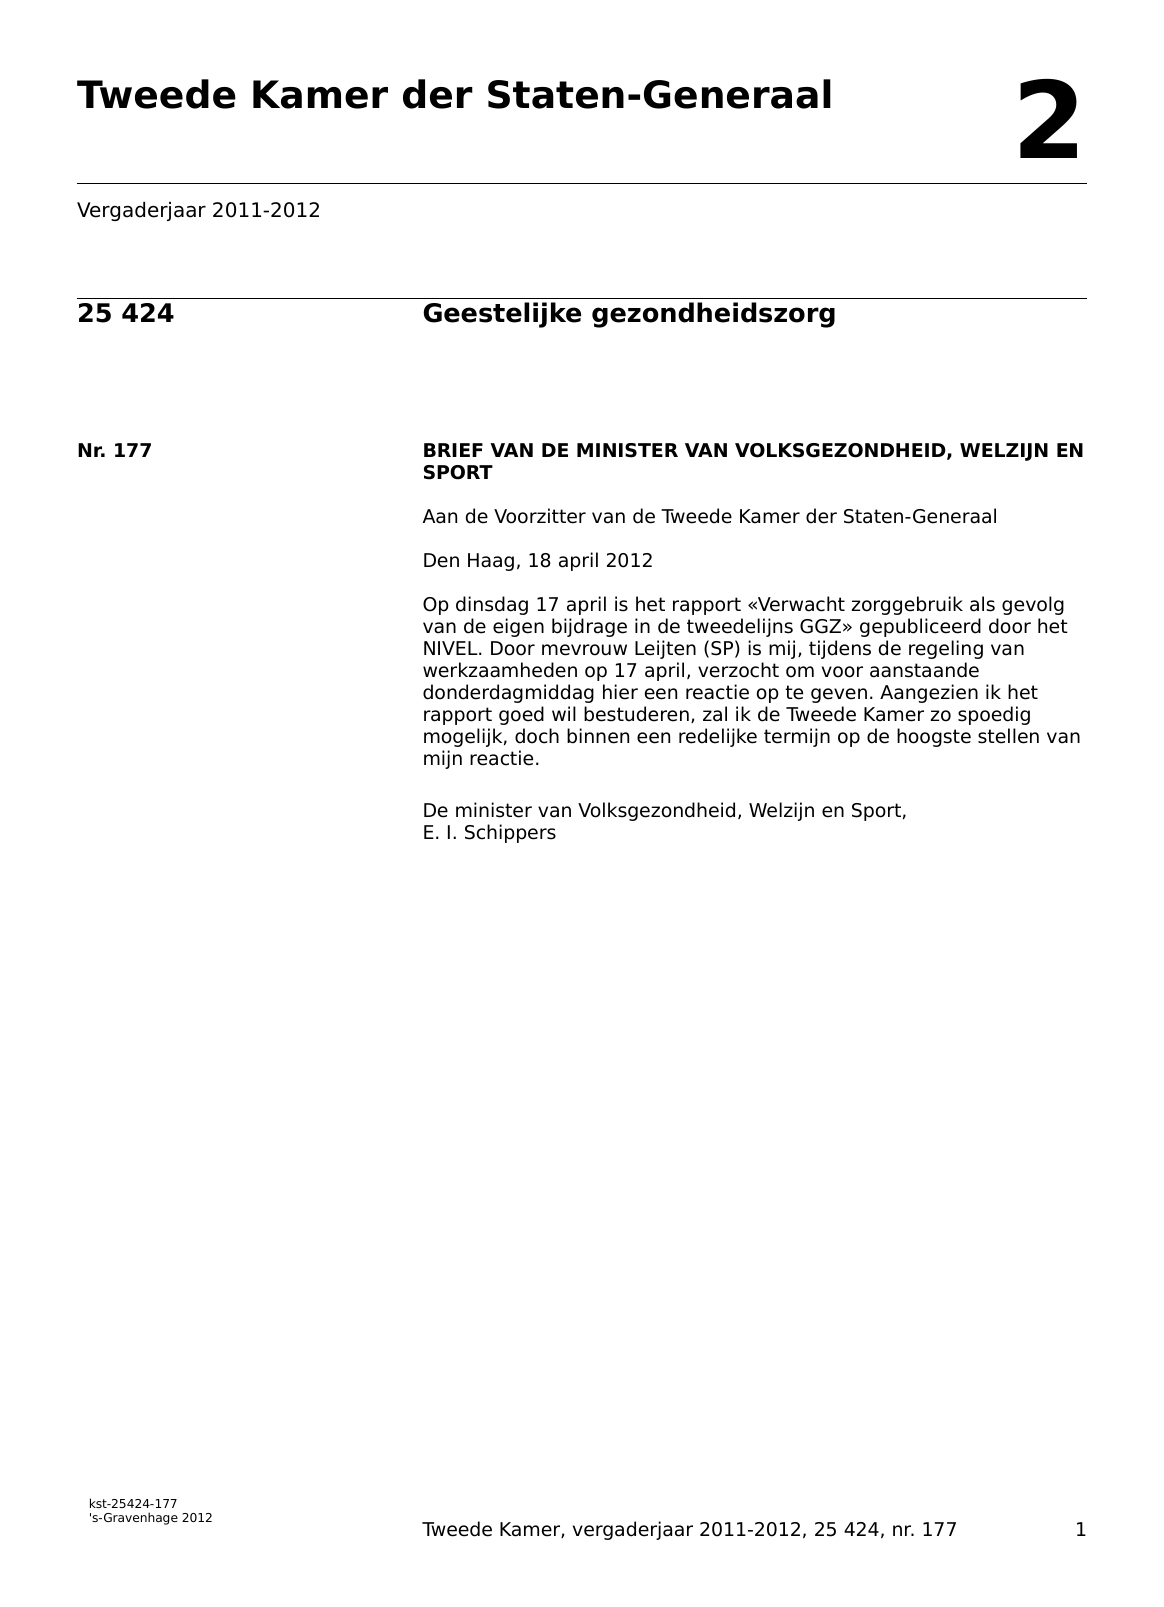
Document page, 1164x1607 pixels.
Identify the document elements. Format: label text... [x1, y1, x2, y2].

subtitle 25 424 Geestelijke gezondheidszorg [77, 299, 1087, 329]
text Den Haag, 18 april 2012 [422, 550, 1087, 572]
table_header 2 [886, 59, 1087, 183]
text 's-Gravenhage 2012 [88, 1511, 323, 1525]
text De minister van Volksgezondheid, Welzijn en Sport, E. I. Schippers [422, 800, 1087, 844]
text Op dinsdag 17 april is het rapport «Verwacht zorggebruik als gevolg van de eigen bijdrage in de tweedelijns GGZ» gepubliceerd door het NIVEL. Door mevrouw Leijten (SP) is mij, tijdens de regeling van werkzaamheden op 17 april, verzocht om voor aanstaande donderdagmiddag hier een reactie op te geven. Aangezien ik het rapport goed wil bestuderen, zal ik de Tweede Kamer zo spoedig mogelijk, doch binnen een redelijke termijn op de hoogste stellen van mijn reactie. [422, 594, 1087, 770]
text Aan de Voorzitter van de Tweede Kamer der Staten-Generaal [422, 506, 1087, 528]
subtitle Nr. 177 BRIEF VAN DE MINISTER VAN VOLKSGEZONDHEID, WELZIJN EN SPORT [77, 440, 1087, 484]
table_header Tweede Kamer der Staten-Generaal [77, 59, 886, 183]
text kst-25424-177 [88, 1497, 323, 1511]
table_cell Vergaderjaar 2011-2012 [77, 184, 1087, 298]
